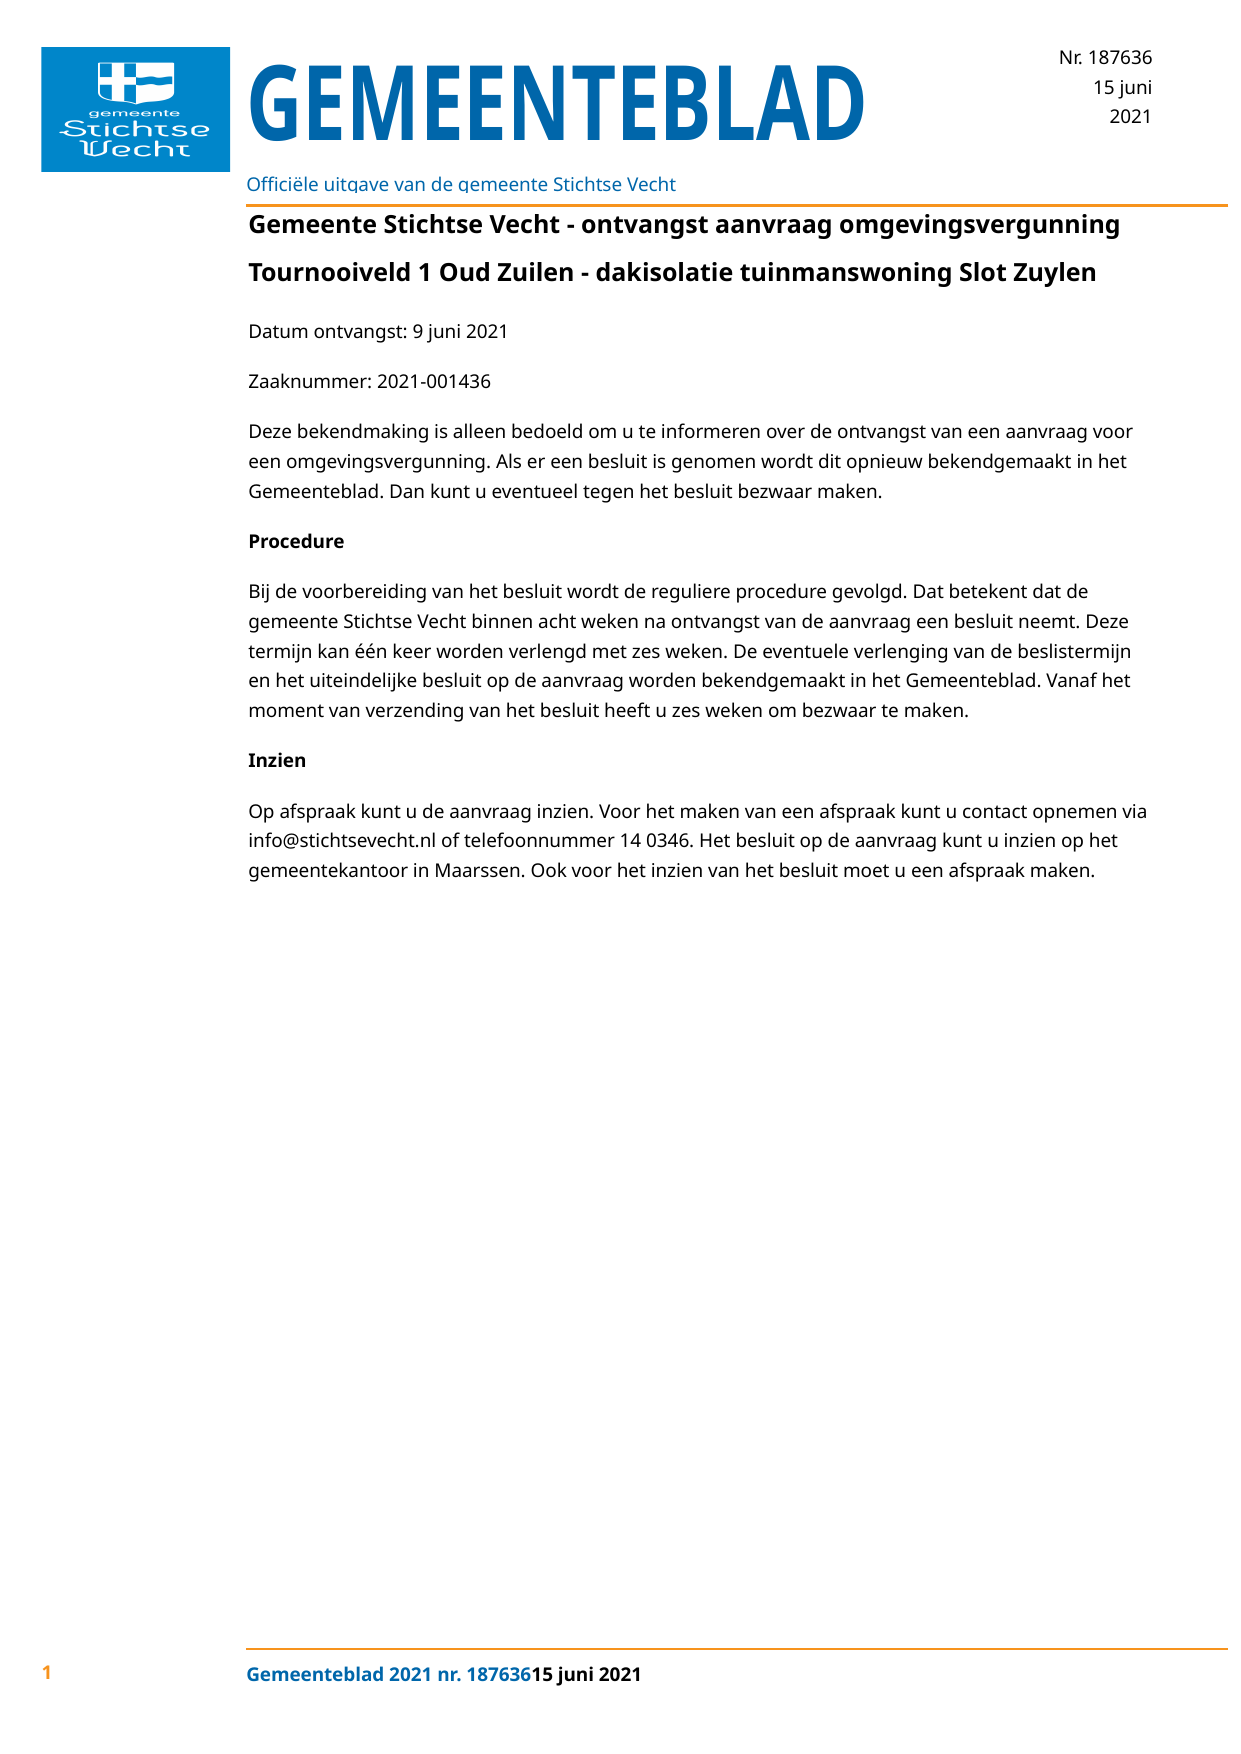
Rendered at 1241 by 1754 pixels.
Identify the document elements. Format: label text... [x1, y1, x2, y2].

text Op afspraak kunt u de aanvraag inzien. Voor het maken van een afspraak kunt u contact opnemen via info@stichtsevecht.nl of telefoonnummer 14 0346. Het besluit op de aanvraag kunt u inzien op het gemeentekantoor in Maarssen. Ook voor het inzien van het besluit moet u een afspraak maken. [248, 798, 1152, 883]
text Deze bekendmaking is alleen bedoeld om u te informeren over de ontvangst van een aanvraag voor een omgevingsvergunning. Als er een besluit is genomen wordt dit opnieuw bekendgemaakt in het Gemeenteblad. Dan kunt u eventueel tegen het besluit bezwaar maken. [248, 419, 1152, 504]
text Procedure [248, 528, 1152, 554]
text Gemeente Stichtse Vecht - ontvangst aanvraag omgevingsvergunning Tournooiveld 1 Oud Zuilen - dakisolatie tuinmanswoning Slot Zuylen [248, 207, 1152, 288]
text Zaaknummer: 2021-001436 [248, 368, 1152, 394]
text Inzien [248, 747, 1152, 773]
picture [99, 63, 135, 101]
text Datum ontvangst: 9 juni 2021 [248, 318, 1152, 344]
picture [137, 63, 174, 103]
text Bij de voorbereiding van het besluit wordt de reguliere procedure gevolgd. Dat betekent dat de gemeente Stichtse Vecht binnen acht weken na ontvangst van de aanvraag een besluit neemt. Deze termijn kan één keer worden verlengd met zes weken. De eventuele verlenging van de beslistermijn en het uiteindelijke besluit op de aanvraag worden bekendgemaakt in het Gemeenteblad. Vanaf het moment van verzending van het besluit heeft u zes weken om bezwaar te maken. [248, 579, 1152, 723]
